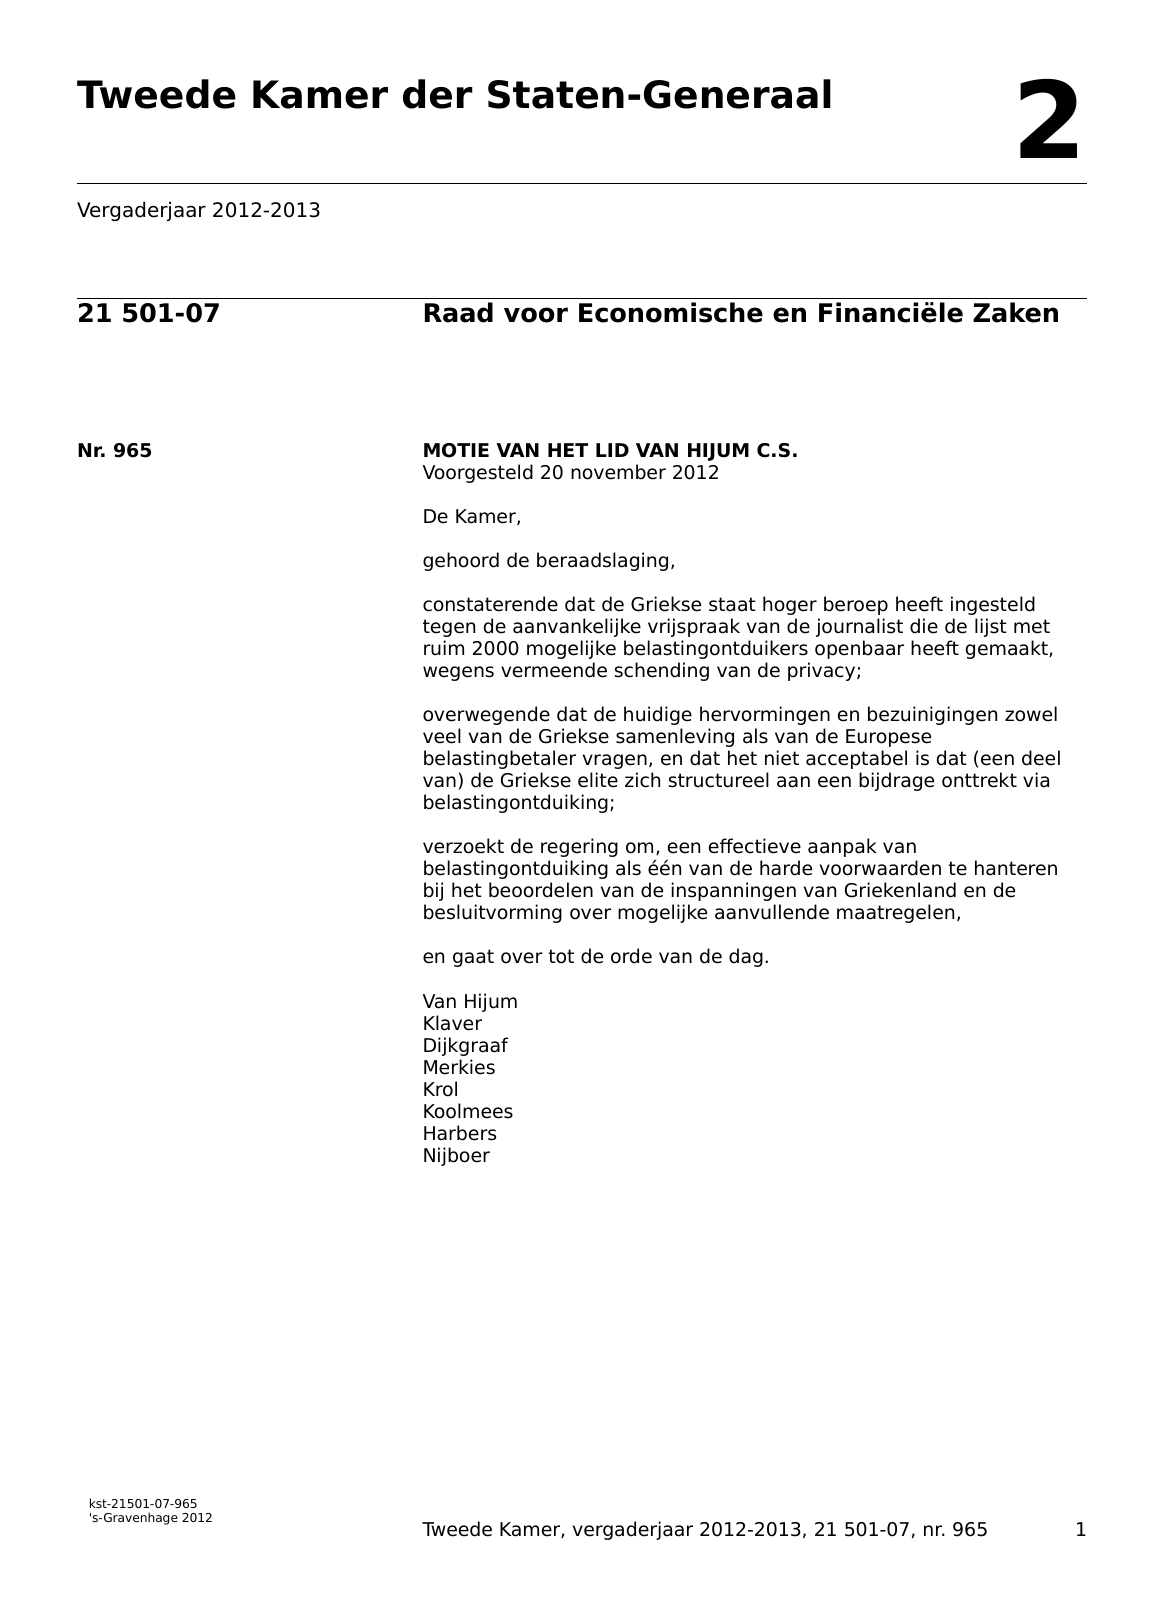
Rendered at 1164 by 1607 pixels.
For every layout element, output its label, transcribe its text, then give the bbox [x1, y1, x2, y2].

text en gaat over tot de orde van de dag. [422, 946, 1087, 968]
table_header Tweede Kamer der Staten-Generaal [77, 59, 886, 183]
text Merkies [422, 1057, 1087, 1078]
table_header 2 [886, 59, 1087, 183]
text Klaver [422, 1013, 1087, 1034]
subtitle 21 501-07 Raad voor Economische en Financiële Zaken [77, 299, 1087, 329]
text gehoord de beraadslaging, [422, 550, 1087, 572]
text Dijkgraaf [422, 1034, 1087, 1057]
text Krol [422, 1078, 1087, 1101]
text Van Hijum [422, 991, 1087, 1013]
text kst-21501-07-965 [88, 1497, 323, 1511]
text verzoekt de regering om, een effectieve aanpak van belastingontduiking als één van de harde voorwaarden te hanteren bij het beoordelen van de inspanningen van Griekenland en de besluitvorming over mogelijke aanvullende maatregelen, [422, 836, 1087, 924]
text Nijboer [422, 1144, 1087, 1166]
text De Kamer, [422, 506, 1087, 528]
text 's-Gravenhage 2012 [88, 1511, 323, 1525]
table_cell Vergaderjaar 2012-2013 [77, 184, 1087, 298]
text overwegende dat de huidige hervormingen en bezuinigingen zowel veel van de Griekse samenleving als van de Europese belastingbetaler vragen, en dat het niet acceptabel is dat (een deel van) de Griekse elite zich structureel aan een bijdrage onttrekt via belastingontduiking; [422, 704, 1087, 814]
text constaterende dat de Griekse staat hoger beroep heeft ingesteld tegen de aanvankelijke vrijspraak van de journalist die de lijst met ruim 2000 mogelijke belastingontduikers openbaar heeft gemaakt, wegens vermeende schending van de privacy; [422, 594, 1087, 682]
subtitle Nr. 965 MOTIE VAN HET LID VAN HIJUM C.S. [77, 440, 1087, 462]
text Koolmees [422, 1101, 1087, 1122]
text Voorgesteld 20 november 2012 [422, 462, 1087, 484]
text Harbers [422, 1122, 1087, 1144]
